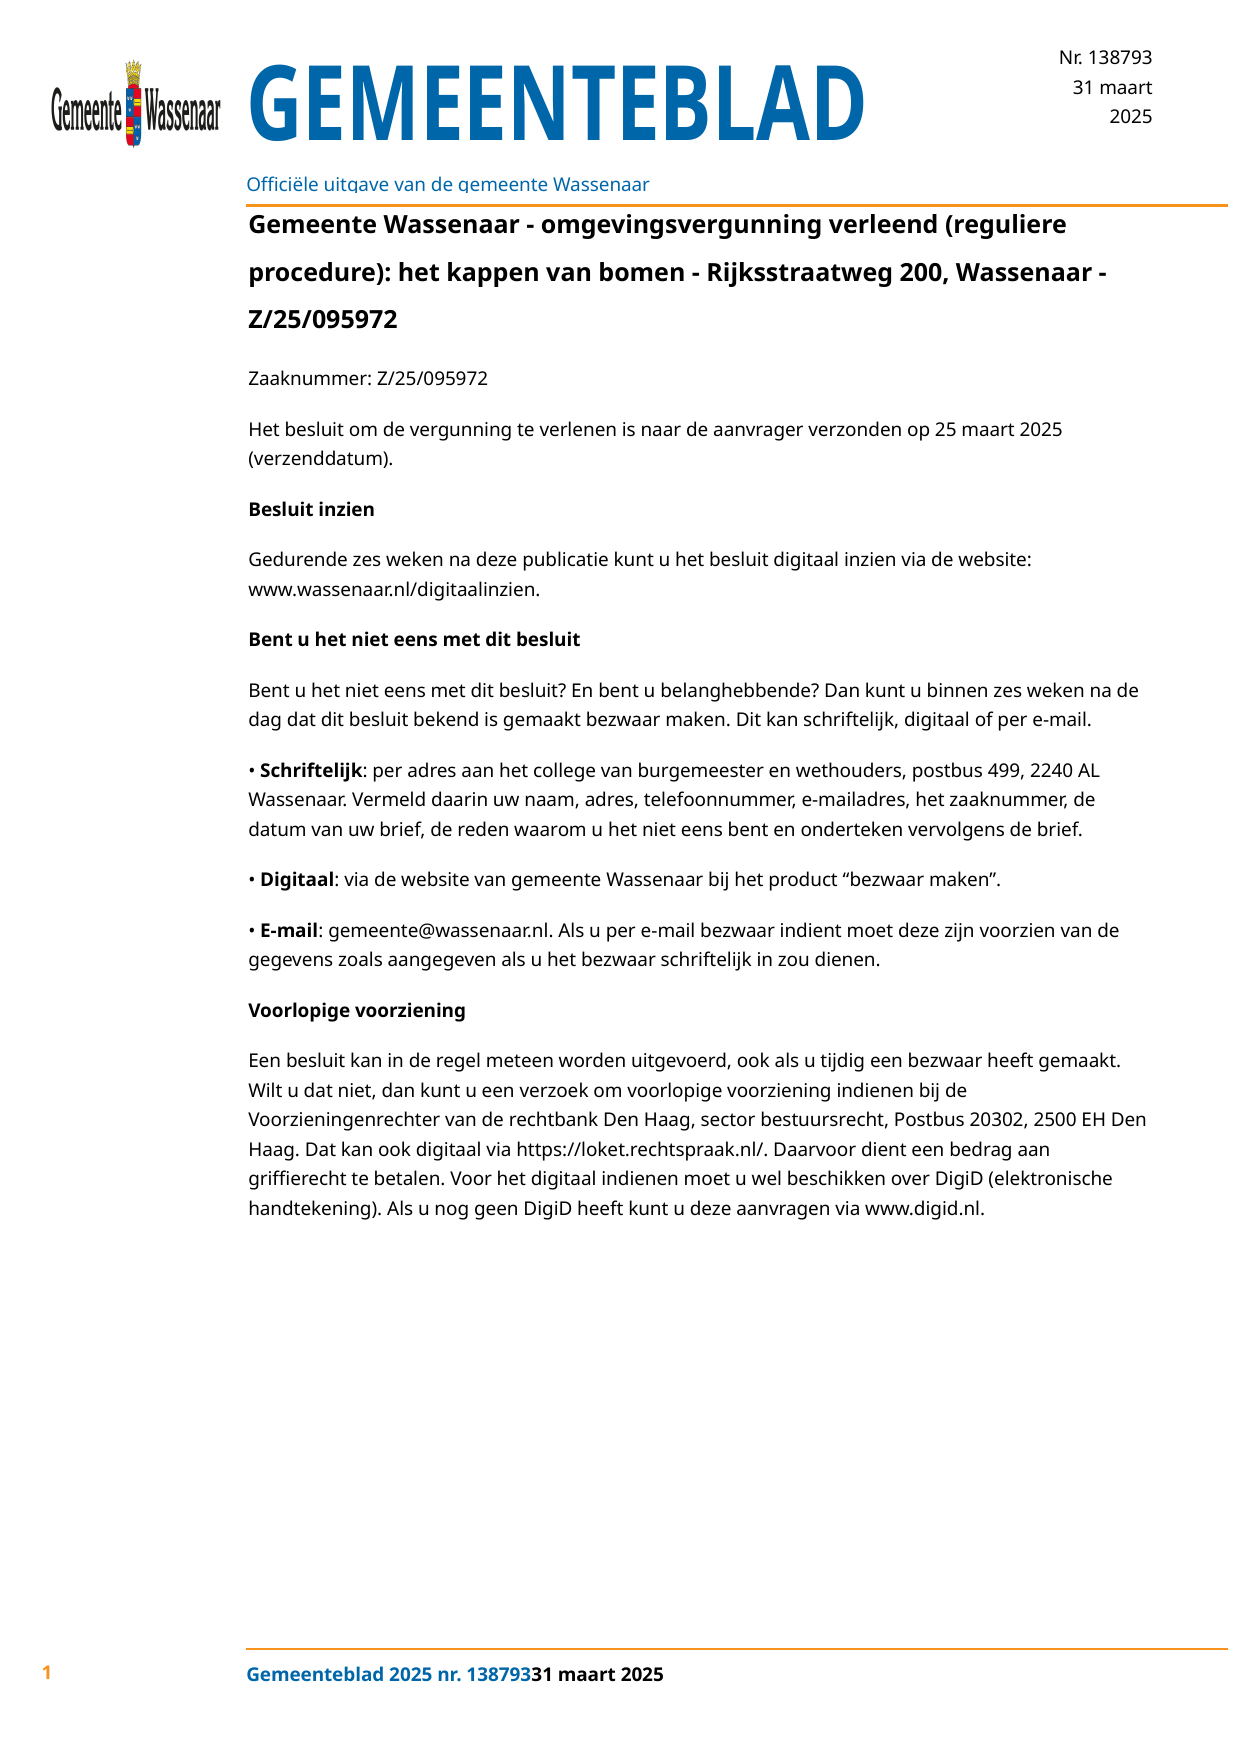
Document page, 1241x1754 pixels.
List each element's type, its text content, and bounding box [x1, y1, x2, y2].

text Gedurende zes weken na deze publicatie kunt u het besluit digitaal inzien via de website: www.wassenaar.nl/digitaalinzien. [248, 546, 1152, 602]
text Een besluit kan in de regel meteen worden uitgevoerd, ook als u tijdig een bezwaar heeft gemaakt. Wilt u dat niet, dan kunt u een verzoek om voorlopige voorziening indienen bij de Voorzieningenrechter van de rechtbank Den Haag, sector bestuursrecht, Postbus 20302, 2500 EH Den Haag. Dat kan ook digitaal via https://loket.rechtspraak.nl/. Daarvoor dient een bedrag aan griffierecht te betalen. Voor het digitaal indienen moet u wel beschikken over DigiD (elektronische handtekening). Als u nog geen DigiD heeft kunt u deze aanvragen via www.digid.nl. [248, 1047, 1152, 1221]
text Bent u het niet eens met dit besluit? En bent u belanghebbende? Dan kunt u binnen zes weken na de dag dat dit besluit bekend is gemaakt bezwaar maken. Dit kan schriftelijk, digitaal of per e-mail. [248, 677, 1152, 732]
text Zaaknummer: Z/25/095972 [248, 366, 1152, 391]
text Besluit inzien [248, 496, 1152, 522]
text Gemeente Wassenaar - omgevingsvergunning verleend (reguliere procedure): het kappen van bomen - Rijksstraatweg 200, Wassenaar - Z/25/095972 [248, 207, 1152, 336]
text • E-mail: gemeente@wassenaar.nl. Als u per e-mail bezwaar indient moet deze zijn voorzien van de gegevens zoals aangegeven als u het bezwaar schriftelijk in zou dienen. [248, 917, 1152, 972]
picture [41, 47, 231, 172]
text Het besluit om de vergunning te verlenen is naar de aanvrager verzonden op 25 maart 2025 (verzenddatum). [248, 416, 1152, 471]
text Voorlopige voorziening [248, 997, 1152, 1022]
text • Digitaal: via de website van gemeente Wassenaar bij het product “bezwaar maken”. [248, 866, 1152, 892]
text • Schriftelijk: per adres aan het college van burgemeester en wethouders, postbus 499, 2240 AL Wassenaar. Vermeld daarin uw naam, adres, telefoonnummer, e-mailadres, het zaaknummer, de datum van uw brief, de reden waarom u het niet eens bent en onderteken vervolgens de brief. [248, 757, 1152, 842]
text Bent u het niet eens met dit besluit [248, 626, 1152, 652]
